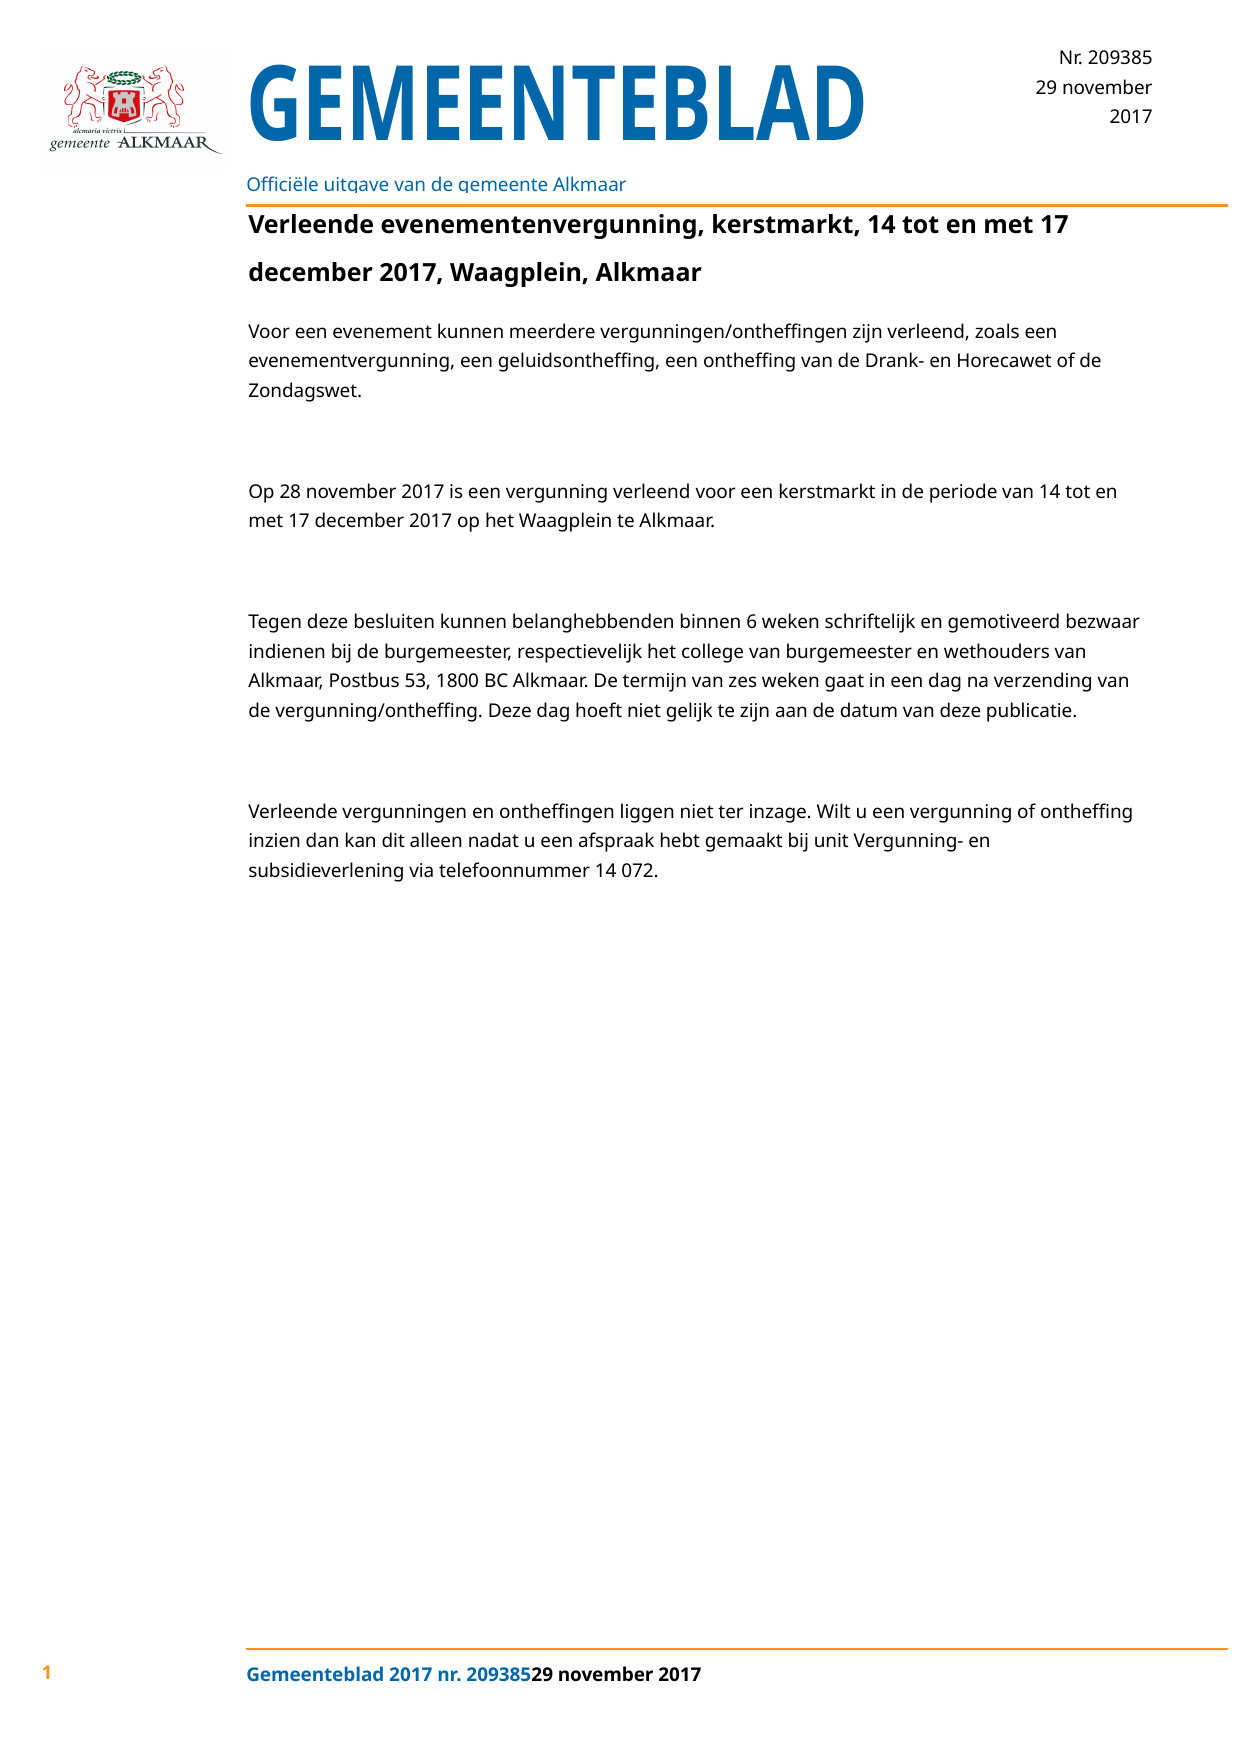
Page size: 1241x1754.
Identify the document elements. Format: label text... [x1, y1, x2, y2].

text Tegen deze besluiten kunnen belanghebbenden binnen 6 weken schriftelijk en gemotiveerd bezwaar indienen bij de burgemeester, respectievelijk het college van burgemeester en wethouders van Alkmaar, Postbus 53, 1800 BC Alkmaar. De termijn van zes weken gaat in een dag na verzending van de vergunning/ontheffing. Deze dag hoeft niet gelijk te zijn aan de datum van deze publicatie. [248, 608, 1152, 723]
text Op 28 november 2017 is een vergunning verleend voor een kerstmarkt in de periode van 14 tot en met 17 december 2017 op het Waagplein te Alkmaar. [248, 478, 1152, 533]
picture [41, 47, 231, 172]
text Verleende vergunningen en ontheffingen liggen niet ter inzage. Wilt u een vergunning of ontheffing inzien dan kan dit alleen nadat u een afspraak hebt gemaakt bij unit Vergunning- en subsidieverlening via telefoonnummer 14 072. [248, 798, 1152, 883]
text Voor een evenement kunnen meerdere vergunningen/ontheffingen zijn verleend, zoals een evenementvergunning, een geluidsontheffing, een ontheffing van de Drank- en Horecawet of de Zondagswet. [248, 318, 1152, 403]
text Verleende evenementenvergunning, kerstmarkt, 14 tot en met 17 december 2017, Waagplein, Alkmaar [248, 207, 1152, 288]
